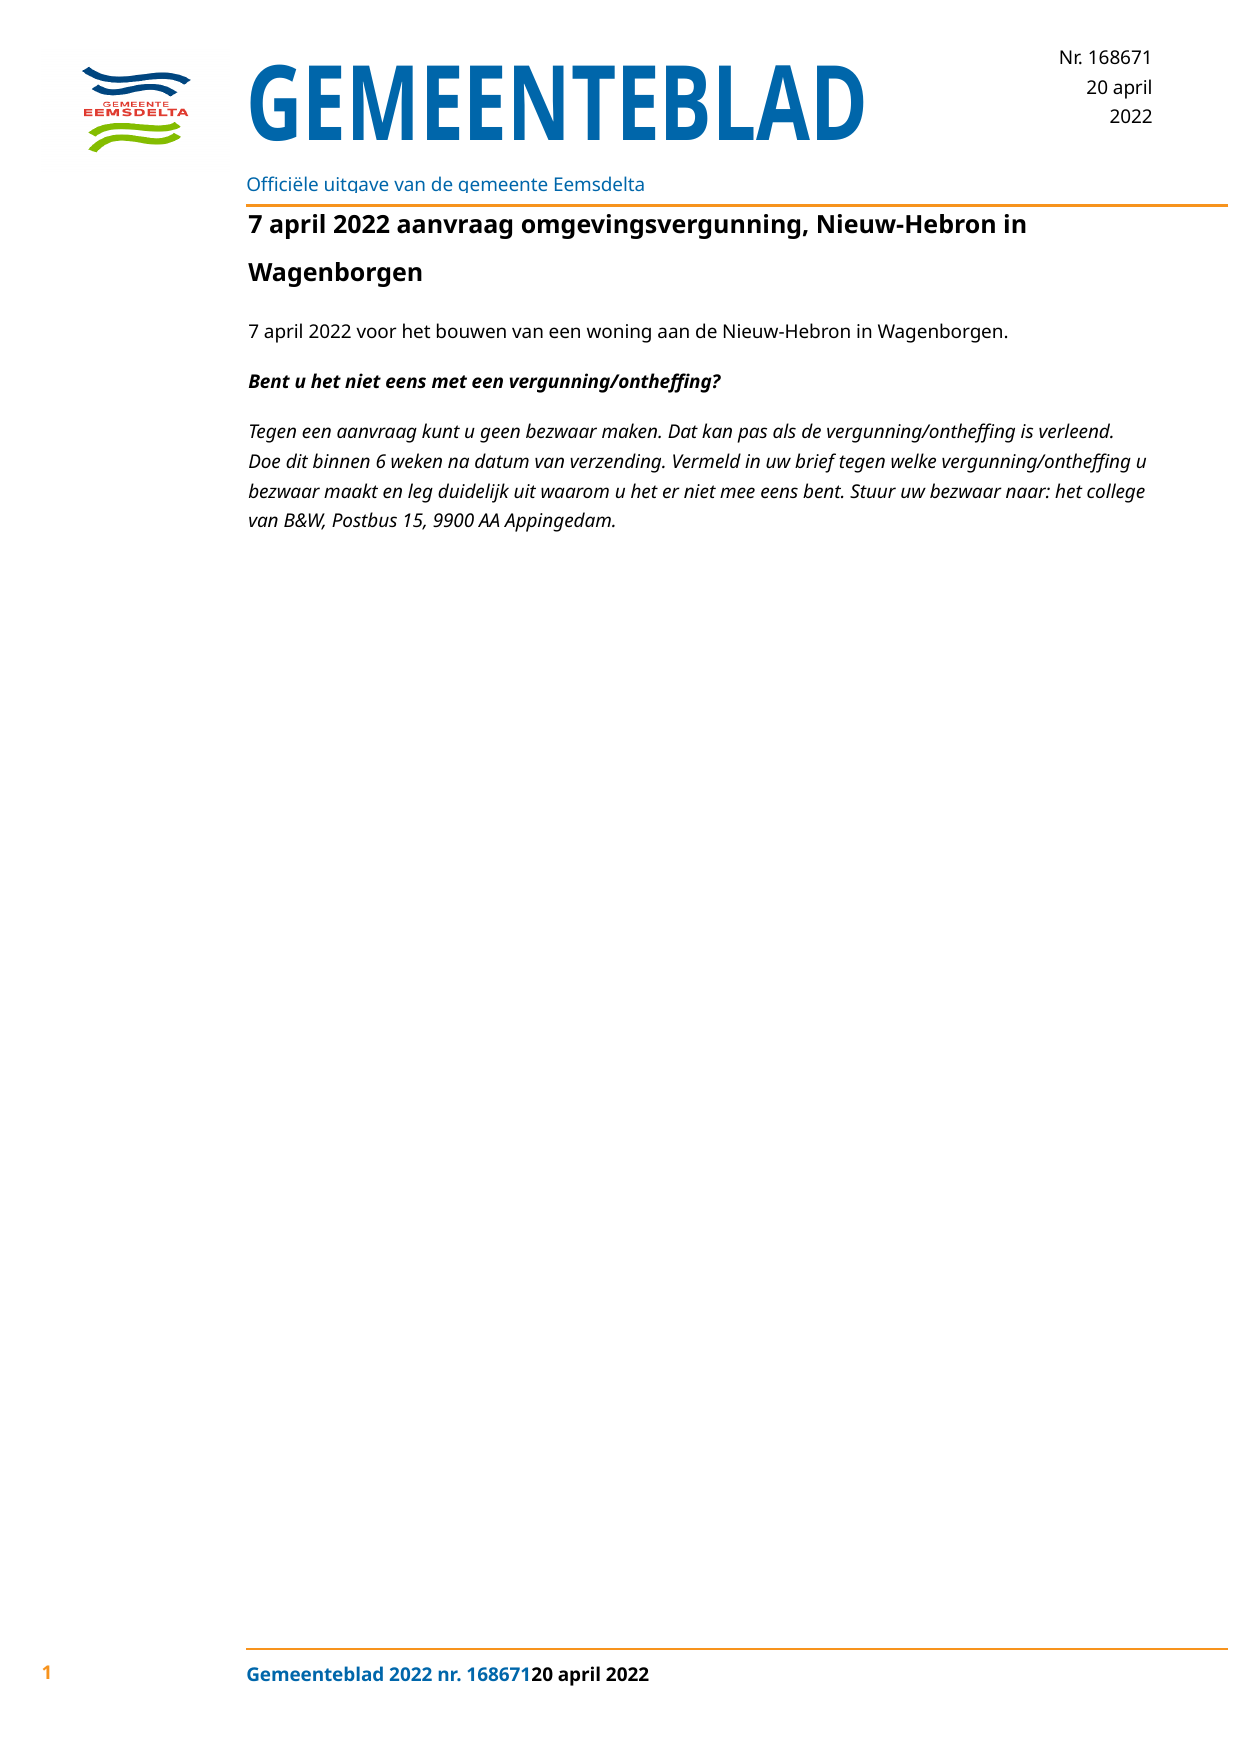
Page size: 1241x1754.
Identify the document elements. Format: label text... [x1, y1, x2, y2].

text Bent u het niet eens met een vergunning/ontheffing? [248, 368, 1152, 394]
text 7 april 2022 aanvraag omgevingsvergunning, Nieuw-Hebron in Wagenborgen [248, 207, 1152, 288]
text Tegen een aanvraag kunt u geen bezwaar maken. Dat kan pas als de vergunning/ontheffing is verleend. Doe dit binnen 6 weken na datum van verzending. Vermeld in uw brief tegen welke vergunning/ontheffing u bezwaar maakt en leg duidelijk uit waarom u het er niet mee eens bent. Stuur uw bezwaar naar: het college van B&W, Postbus 15, 9900 AA Appingedam. [248, 419, 1152, 533]
text 7 april 2022 voor het bouwen van een woning aan de Nieuw-Hebron in Wagenborgen. [248, 318, 1152, 344]
picture [41, 47, 231, 172]
